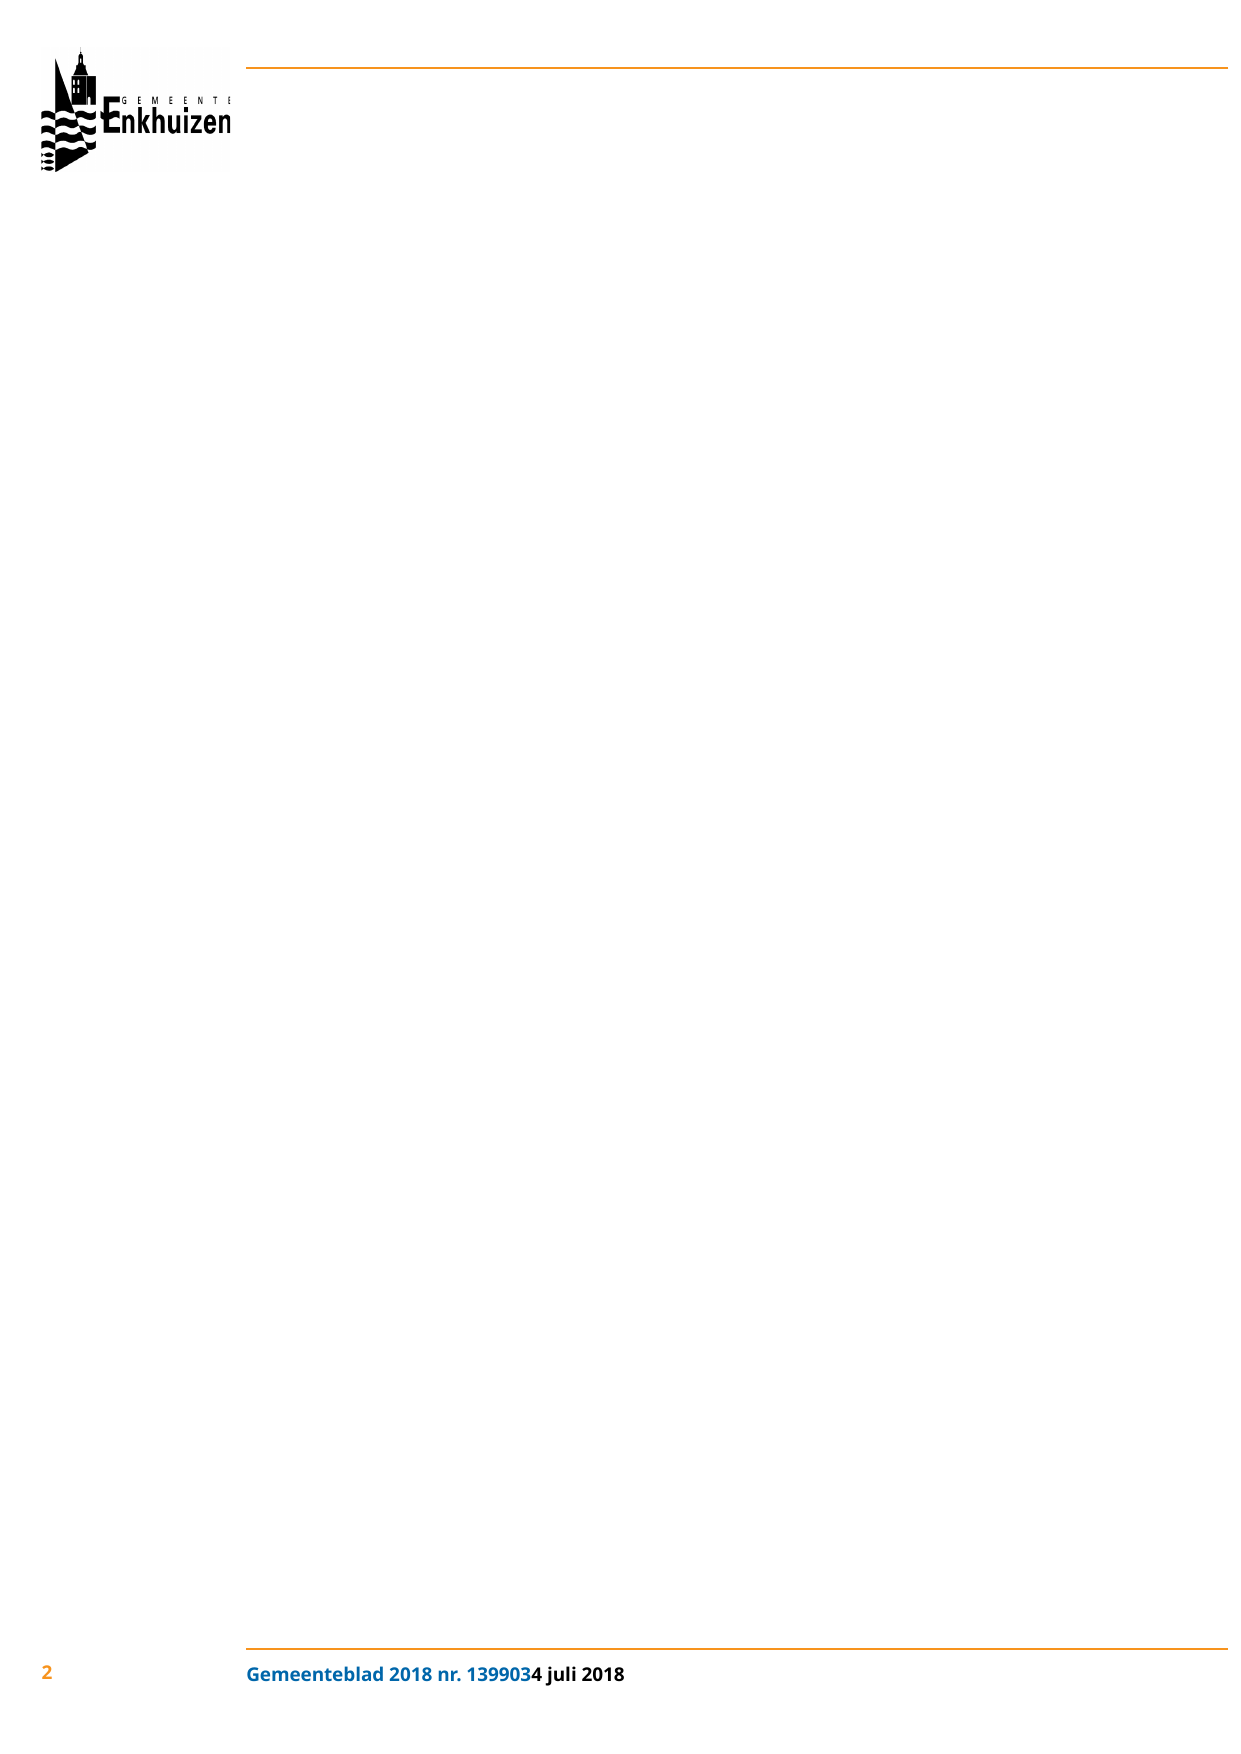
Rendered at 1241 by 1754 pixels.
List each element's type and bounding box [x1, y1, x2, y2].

picture [41, 47, 231, 172]
